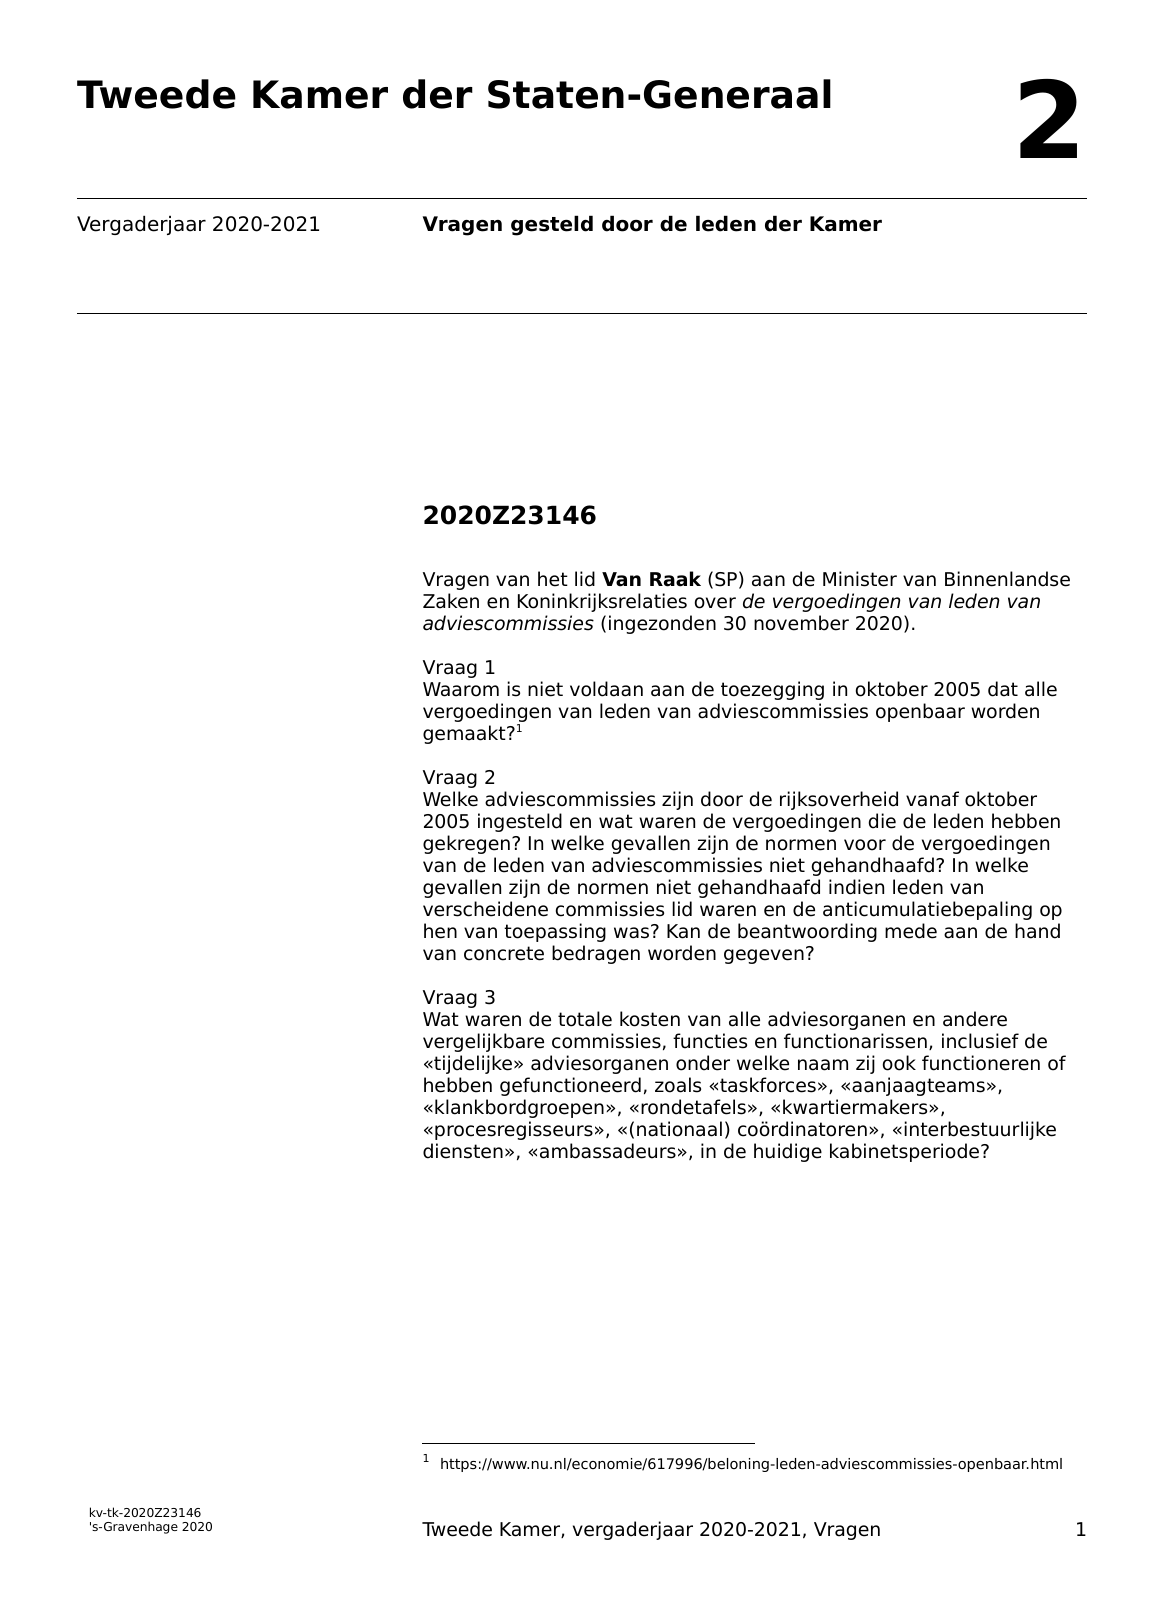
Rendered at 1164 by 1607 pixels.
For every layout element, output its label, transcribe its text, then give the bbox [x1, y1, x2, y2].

text Vraag 3 [422, 987, 1087, 1009]
text kv-tk-2020Z23146 [88, 1506, 323, 1520]
text Vraag 2 [422, 767, 1087, 789]
table_cell Vergaderjaar 2020-2021 [77, 199, 422, 313]
text Waarom is niet voldaan aan de toezegging in oktober 2005 dat alle vergoedingen van leden van adviescommissies openbaar worden gemaakt? [422, 679, 1087, 745]
text Vraag 1 [422, 657, 1087, 679]
text Vragen van het lid Van Raak (SP) aan de Minister van Binnenlandse Zaken en Koninkrijksrelaties over de vergoedingen van leden van adviescommissies (ingezonden 30 november 2020). [422, 569, 1087, 635]
text Wat waren de totale kosten van alle adviesorganen en andere vergelijkbare commissies, functies en functionarissen, inclusief de «tijdelijke» adviesorganen onder welke naam zij ook functioneren of hebben gefunctioneerd, zoals «taskforces», «aanjaagteams», «klankbordgroepen», «rondetafels», «kwartiermakers», «procesregisseurs», «(nationaal) coördinatoren», «interbestuurlijke diensten», «ambassadeurs», in de huidige kabinetsperiode? [422, 1009, 1087, 1163]
text Welke adviescommissies zijn door de rijksoverheid vanaf oktober 2005 ingesteld en wat waren de vergoedingen die de leden hebben gekregen? In welke gevallen zijn de normen voor de vergoedingen van de leden van adviescommissies niet gehandhaafd? In welke gevallen zijn de normen niet gehandhaafd indien leden van verscheidene commissies lid waren en de anticumulatiebepaling op hen van toepassing was? Kan de beantwoording mede aan de hand van concrete bedragen worden gegeven? [422, 789, 1087, 965]
text 2020Z23146 [422, 501, 1087, 531]
table_cell Vragen gesteld door de leden der Kamer [422, 199, 1087, 313]
text https://www.nu.nl/economie/617996/beloning-leden-adviescommissies-openbaar.html [422, 1452, 1087, 1474]
text 's-Gravenhage 2020 [88, 1520, 323, 1534]
table_header Tweede Kamer der Staten-Generaal [77, 59, 886, 198]
table_header 2 [886, 59, 1087, 198]
